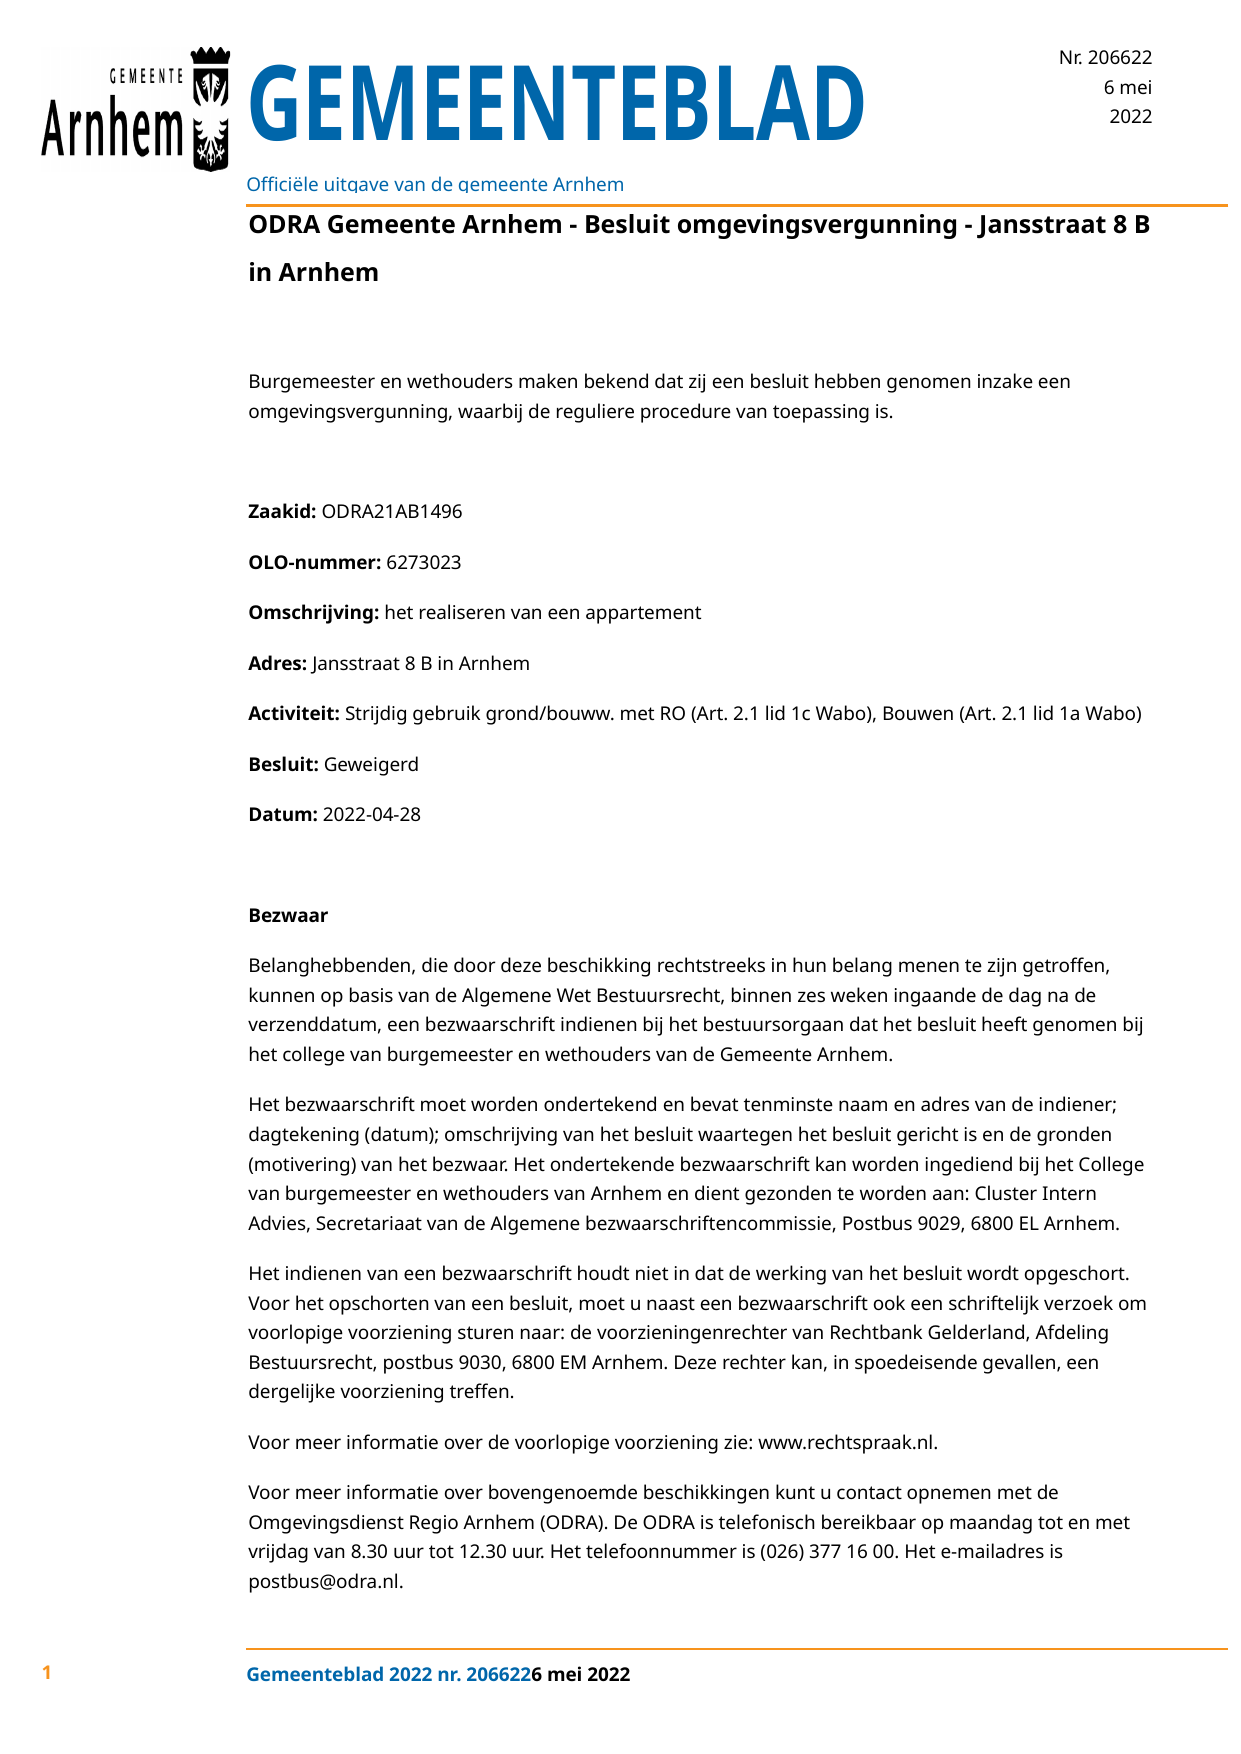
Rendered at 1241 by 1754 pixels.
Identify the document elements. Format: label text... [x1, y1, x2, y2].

text Adres: Jansstraat 8 B in Arnhem [248, 650, 1152, 676]
text Het bezwaarschrift moet worden ondertekend en bevat tenminste naam en adres van de indiener; dagtekening (datum); omschrijving van het besluit waartegen het besluit gericht is en de gronden (motivering) van het bezwaar. Het ondertekende bezwaarschrift kan worden ingediend bij het College van burgemeester en wethouders van Arnhem en dient gezonden te worden aan: Cluster Intern Advies, Secretariaat van de Algemene bezwaarschriftencommissie, Postbus 9029, 6800 EL Arnhem. [248, 1092, 1152, 1236]
text Belanghebbenden, die door deze beschikking rechtstreeks in hun belang menen te zijn getroffen, kunnen op basis van de Algemene Wet Bestuursrecht, binnen zes weken ingaande de dag na de verzenddatum, een bezwaarschrift indienen bij het bestuursorgaan dat het besluit heeft genomen bij het college van burgemeester en wethouders van de Gemeente Arnhem. [248, 952, 1152, 1067]
text Bezwaar [248, 902, 1152, 928]
text Besluit: Geweigerd [248, 751, 1152, 777]
text Datum: 2022-04-28 [248, 801, 1152, 827]
text Voor meer informatie over bovengenoemde beschikkingen kunt u contact opnemen met de Omgevingsdienst Regio Arnhem (ODRA). De ODRA is telefonisch bereikbaar op maandag tot en met vrijdag van 8.30 uur tot 12.30 uur. Het telefoonnummer is (026) 377 16 00. Het e-mailadres is postbus@odra.nl. [248, 1479, 1152, 1594]
text ODRA Gemeente Arnhem - Besluit omgevingsvergunning - Jansstraat 8 B in Arnhem [248, 207, 1152, 288]
text Het indienen van een bezwaarschrift houdt niet in dat de werking van het besluit wordt opgeschort. Voor het opschorten van een besluit, moet u naast een bezwaarschrift ook een schriftelijk verzoek om voorlopige voorziening sturen naar: de voorzieningenrechter van Rechtbank Gelderland, Afdeling Bestuursrecht, postbus 9030, 6800 EM Arnhem. Deze rechter kan, in spoedeisende gevallen, een dergelijke voorziening treffen. [248, 1260, 1152, 1404]
text Burgemeester en wethouders maken bekend dat zij een besluit hebben genomen inzake een omgevingsvergunning, waarbij de reguliere procedure van toepassing is. [248, 368, 1152, 424]
text Omschrijving: het realiseren van een appartement [248, 599, 1152, 625]
text Activiteit: Strijdig gebruik grond/bouww. met RO (Art. 2.1 lid 1c Wabo), Bouwen (Art. 2.1 lid 1a Wabo) [248, 700, 1152, 726]
picture [41, 47, 231, 172]
text Voor meer informatie over de voorlopige voorziening zie: www.rechtspraak.nl. [248, 1429, 1152, 1455]
text Zaakid: ODRA21AB1496 [248, 499, 1152, 524]
text OLO-nummer: 6273023 [248, 549, 1152, 575]
